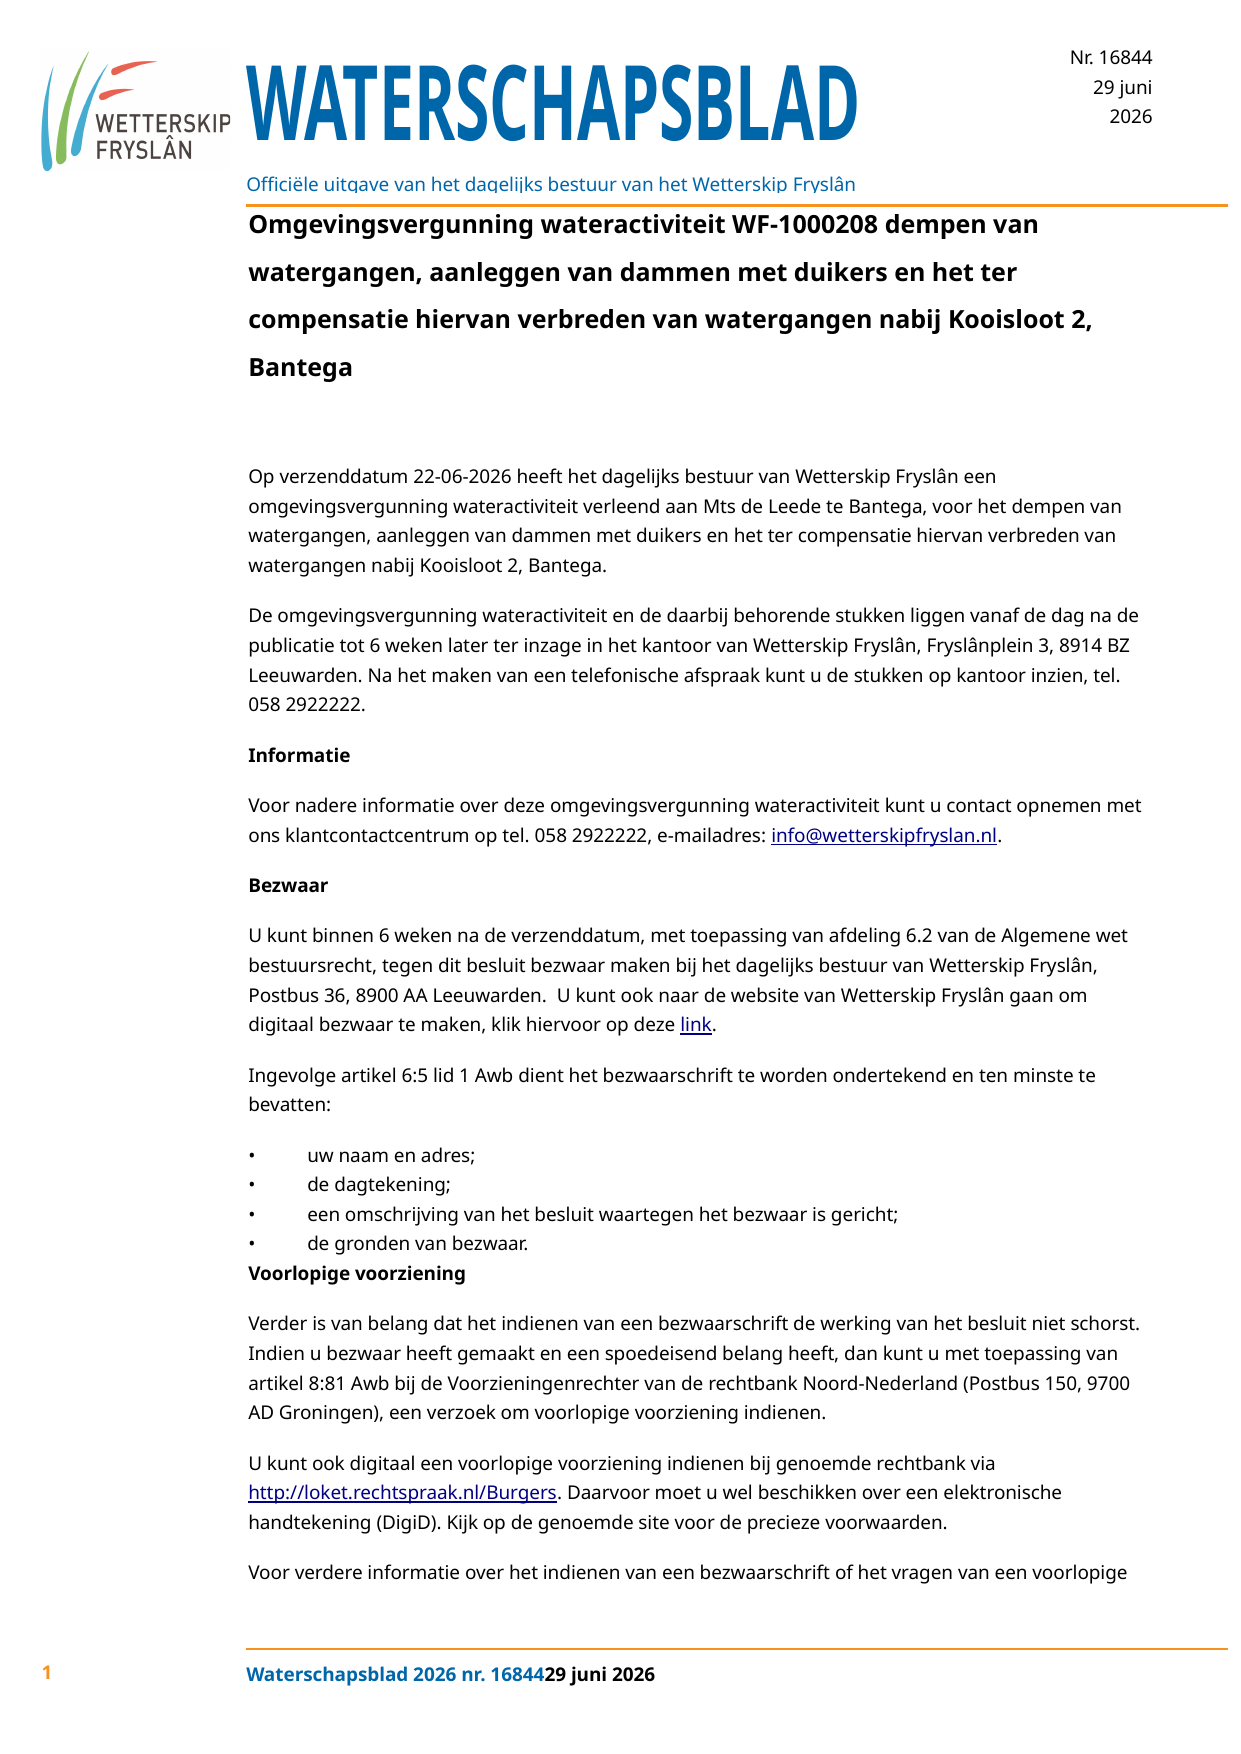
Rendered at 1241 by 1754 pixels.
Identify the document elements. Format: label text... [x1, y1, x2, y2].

text Voor nadere informatie over deze omgevingsvergunning wateractiviteit kunt u contact opnemen met ons klantcontactcentrum op tel. 058 2922222, e-mailadres: info@wetterskipfryslan.nl. [248, 792, 1152, 848]
text U kunt binnen 6 weken na de verzenddatum, met toepassing van afdeling 6.2 van de Algemene wet bestuursrecht, tegen dit besluit bezwaar maken bij het dagelijks bestuur van Wetterskip Fryslân, Postbus 36, 8900 AA Leeuwarden. U kunt ook naar de website van Wetterskip Fryslân gaan om digitaal bezwaar te maken, klik hiervoor op deze link. [248, 923, 1152, 1037]
text U kunt ook digitaal een voorlopige voorziening indienen bij genoemde rechtbank via http://loket.rechtspraak.nl/Burgers. Daarvoor moet u wel beschikken over een elektronische handtekening (DigiD). Kijk op de genoemde site voor de precieze voorwaarden. [248, 1450, 1152, 1535]
list de gronden van bezwaar. [248, 1231, 1152, 1256]
picture [41, 47, 231, 172]
text Verder is van belang dat het indienen van een bezwaarschrift de werking van het besluit niet schorst. Indien u bezwaar heeft gemaakt en een spoedeisend belang heeft, dan kunt u met toepassing van artikel 8:81 Awb bij de Voorzieningenrechter van de rechtbank Noord-Nederland (Postbus 150, 9700 AD Groningen), een verzoek om voorlopige voorziening indienen. [248, 1311, 1152, 1425]
list een omschrijving van het besluit waartegen het bezwaar is gericht; [248, 1201, 1152, 1227]
list de dagtekening; [248, 1171, 1152, 1197]
text De omgevingsvergunning wateractiviteit en de daarbij behorende stukken liggen vanaf de dag na de publicatie tot 6 weken later ter inzage in het kantoor van Wetterskip Fryslân, Fryslânplein 3, 8914 BZ Leeuwarden. Na het maken van een telefonische afspraak kunt u de stukken op kantoor inzien, tel. 058 2922222. [248, 603, 1152, 717]
text Ingevolge artikel 6:5 lid 1 Awb dient het bezwaarschrift te worden ondertekend en ten minste te bevatten: [248, 1062, 1152, 1117]
text Op verzenddatum 22-06-2026 heeft het dagelijks bestuur van Wetterskip Fryslân een omgevingsvergunning wateractiviteit verleend aan Mts de Leede te Bantega, voor het dempen van watergangen, aanleggen van dammen met duikers en het ter compensatie hiervan verbreden van watergangen nabij Kooisloot 2, Bantega. [248, 463, 1152, 578]
list uw naam en adres; [248, 1142, 1152, 1168]
text Voor verdere informatie over het indienen van een bezwaarschrift of het vragen van een voorlopige [248, 1559, 1152, 1585]
text Informatie [248, 742, 1152, 768]
text Omgevingsvergunning wateractiviteit WF-1000208 dempen van watergangen, aanleggen van dammen met duikers en het ter compensatie hiervan verbreden van watergangen nabij Kooisloot 2, Bantega [248, 207, 1152, 384]
text Bezwaar [248, 872, 1152, 898]
text Voorlopige voorziening [248, 1260, 1152, 1286]
